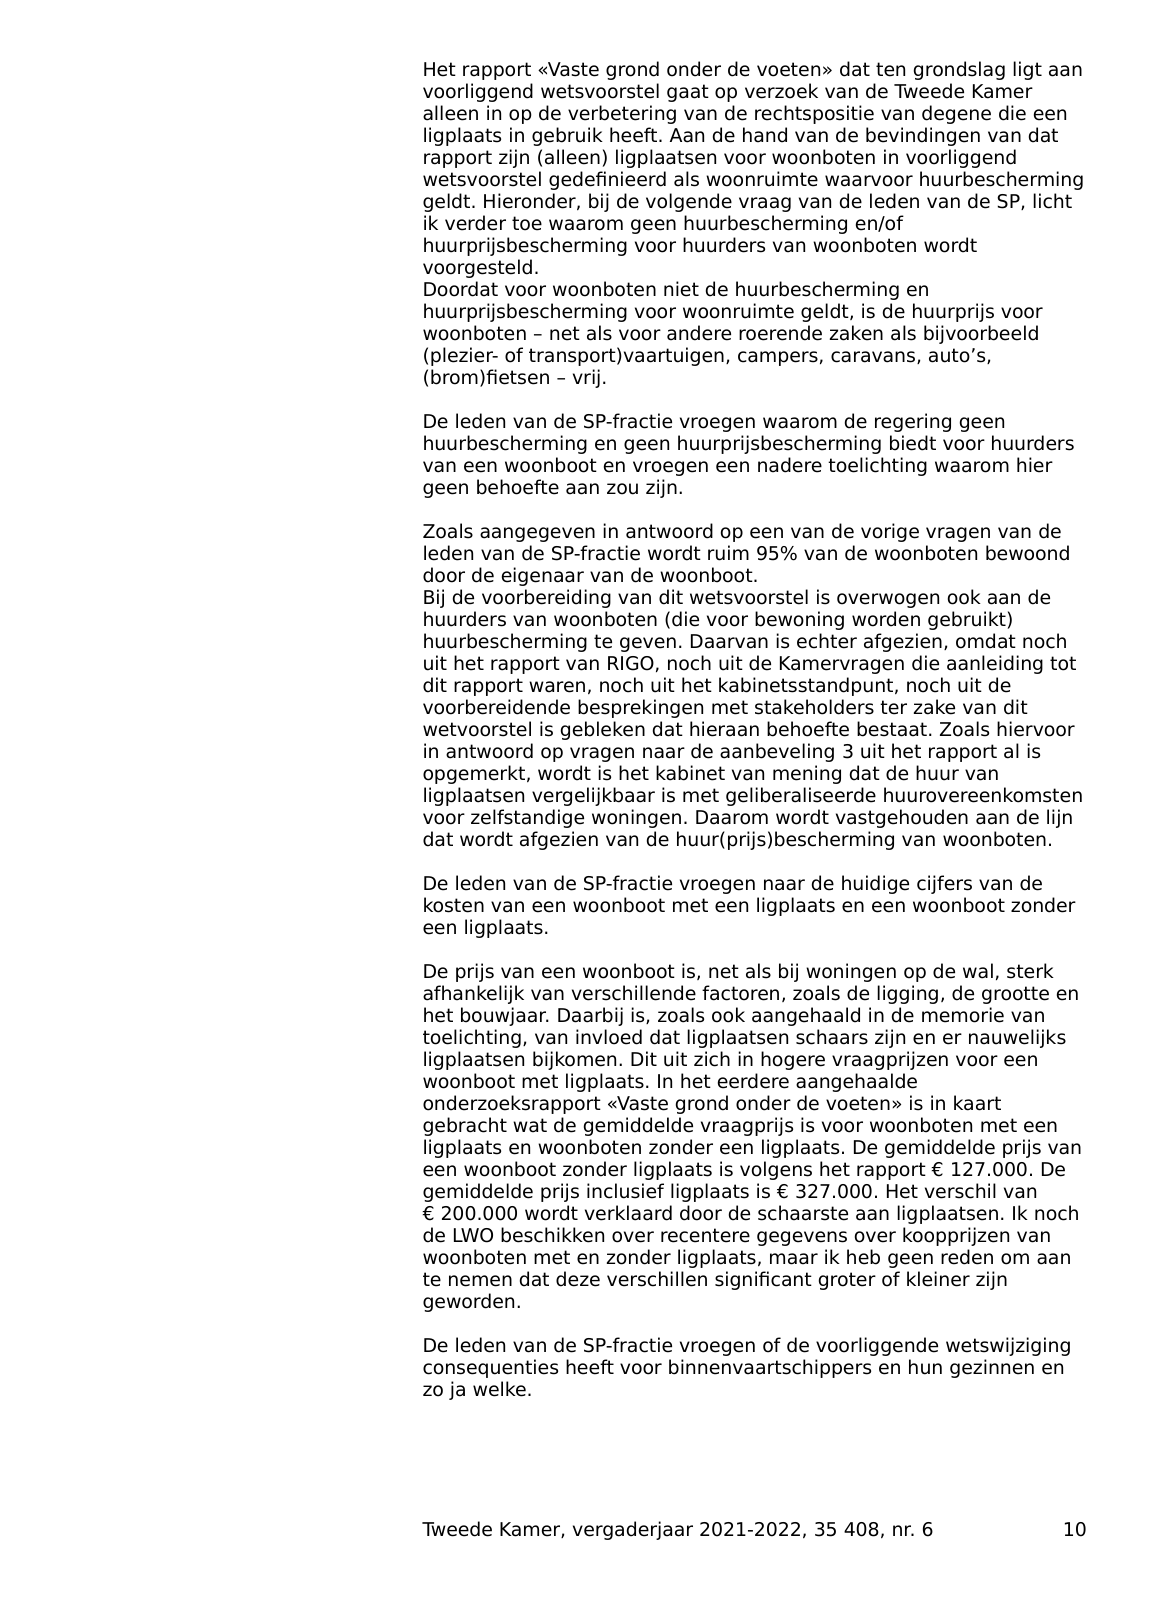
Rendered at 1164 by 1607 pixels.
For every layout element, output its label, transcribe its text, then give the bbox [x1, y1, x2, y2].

text Bij de voorbereiding van dit wetsvoorstel is overwogen ook aan de huurders van woonboten (die voor bewoning worden gebruikt) huurbescherming te geven. Daarvan is echter afgezien, omdat noch uit het rapport van RIGO, noch uit de Kamervragen die aanleiding tot dit rapport waren, noch uit het kabinetsstandpunt, noch uit de voorbereidende besprekingen met stakeholders ter zake van dit wetvoorstel is gebleken dat hieraan behoefte bestaat. Zoals hiervoor in antwoord op vragen naar de aanbeveling 3 uit het rapport al is opgemerkt, wordt is het kabinet van mening dat de huur van ligplaatsen vergelijkbaar is met geliberaliseerde huurovereenkomsten voor zelfstandige woningen. Daarom wordt vastgehouden aan de lijn dat wordt afgezien van de huur(prijs)bescherming van woonboten. [422, 587, 1087, 851]
text De leden van de SP-fractie vroegen of de voorliggende wetswijziging consequenties heeft voor binnenvaartschippers en hun gezinnen en zo ja welke. [422, 1335, 1087, 1401]
text De leden van de SP-fractie vroegen waarom de regering geen huurbescherming en geen huurprijsbescherming biedt voor huurders van een woonboot en vroegen een nadere toelichting waarom hier geen behoefte aan zou zijn. [422, 411, 1087, 499]
text De prijs van een woonboot is, net als bij woningen op de wal, sterk afhankelijk van verschillende factoren, zoals de ligging, de grootte en het bouwjaar. Daarbij is, zoals ook aangehaald in de memorie van toelichting, van invloed dat ligplaatsen schaars zijn en er nauwelijks ligplaatsen bijkomen. Dit uit zich in hogere vraagprijzen voor een woonboot met ligplaats. In het eerdere aangehaalde onderzoeksrapport «Vaste grond onder de voeten» is in kaart gebracht wat de gemiddelde vraagprijs is voor woonboten met een ligplaats en woonboten zonder een ligplaats. De gemiddelde prijs van een woonboot zonder ligplaats is volgens het rapport € 127.000. De gemiddelde prijs inclusief ligplaats is € 327.000. Het verschil van € 200.000 wordt verklaard door de schaarste aan ligplaatsen. Ik noch de LWO beschikken over recentere gegevens over koopprijzen van woonboten met en zonder ligplaats, maar ik heb geen reden om aan te nemen dat deze verschillen significant groter of kleiner zijn geworden. [422, 961, 1087, 1313]
text De leden van de SP-fractie vroegen naar de huidige cijfers van de kosten van een woonboot met een ligplaats en een woonboot zonder een ligplaats. [422, 873, 1087, 939]
text Doordat voor woonboten niet de huurbescherming en huurprijsbescherming voor woonruimte geldt, is de huurprijs voor woonboten – net als voor andere roerende zaken als bijvoorbeeld (plezier- of transport)vaartuigen, campers, caravans, auto’s, (brom)fietsen – vrij. [422, 279, 1087, 389]
text Het rapport «Vaste grond onder de voeten» dat ten grondslag ligt aan voorliggend wetsvoorstel gaat op verzoek van de Tweede Kamer alleen in op de verbetering van de rechtspositie van degene die een ligplaats in gebruik heeft. Aan de hand van de bevindingen van dat rapport zijn (alleen) ligplaatsen voor woonboten in voorliggend wetsvoorstel gedefinieerd als woonruimte waarvoor huurbescherming geldt. Hieronder, bij de volgende vraag van de leden van de SP, licht ik verder toe waarom geen huurbescherming en/of huurprijsbescherming voor huurders van woonboten wordt voorgesteld. [422, 59, 1087, 279]
text Zoals aangegeven in antwoord op een van de vorige vragen van de leden van de SP-fractie wordt ruim 95% van de woonboten bewoond door de eigenaar van de woonboot. [422, 521, 1087, 587]
